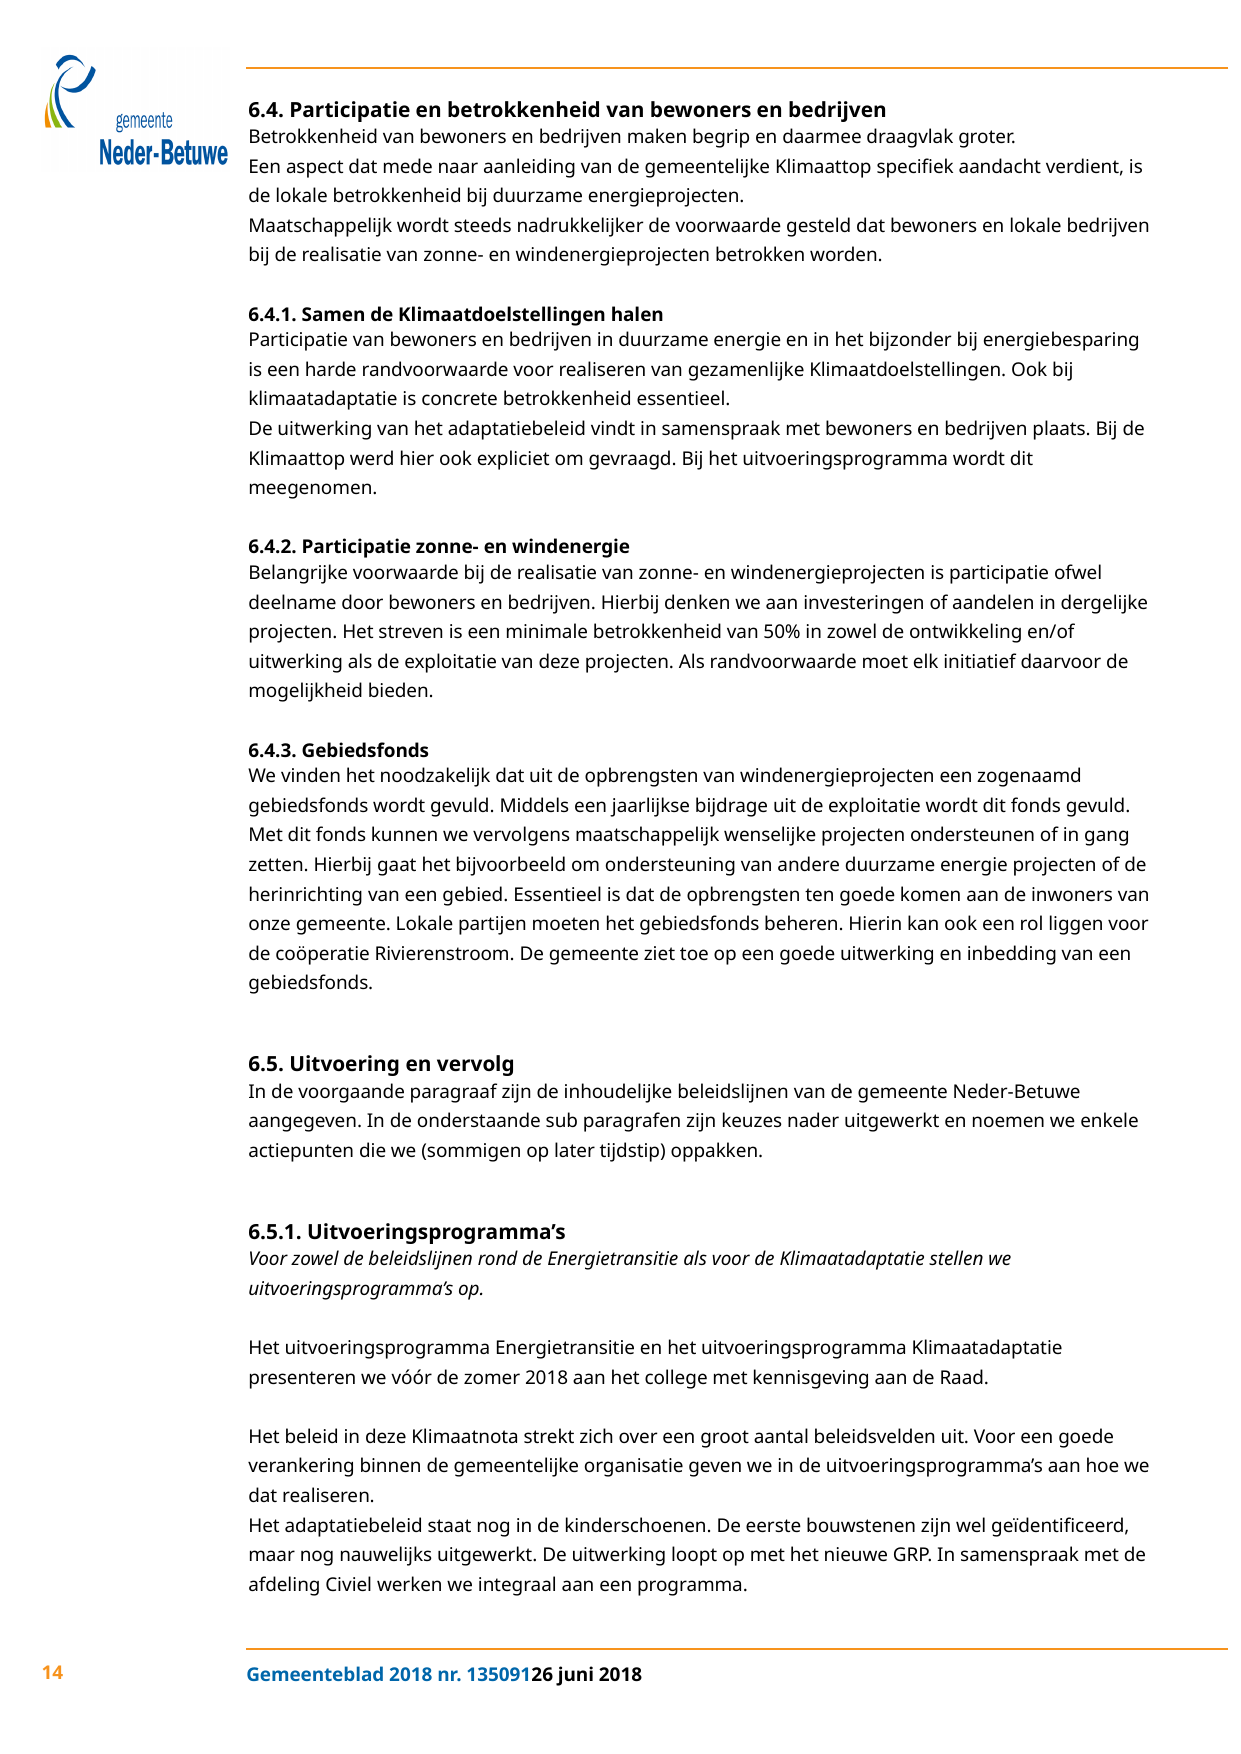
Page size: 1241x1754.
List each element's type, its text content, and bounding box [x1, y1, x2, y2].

text 6.4.1. Samen de Klimaatdoelstellingen halen [248, 301, 1152, 326]
text Een aspect dat mede naar aanleiding van de gemeentelijke Klimaattop specifiek aandacht verdient, is de lokale betrokkenheid bij duurzame energieprojecten. [248, 153, 1152, 208]
text In de voorgaande paragraaf zijn de inhoudelijke beleidslijnen van de gemeente Neder-Betuwe aangegeven. In de onderstaande sub paragrafen zijn keuzes nader uitgewerkt en noemen we enkele actiepunten die we (sommigen op later tijdstip) oppakken. [248, 1078, 1152, 1163]
text We vinden het noodzakelijk dat uit de opbrengsten van windenergieprojecten een zogenaamd gebiedsfonds wordt gevuld. Middels een jaarlijkse bijdrage uit de exploitatie wordt dit fonds gevuld. Met dit fonds kunnen we vervolgens maatschappelijk wenselijke projecten ondersteunen of in gang zetten. Hierbij gaat het bijvoorbeeld om ondersteuning van andere duurzame energie projecten of de herinrichting van een gebied. Essentieel is dat de opbrengsten ten goede komen aan de inwoners van onze gemeente. Lokale partijen moeten het gebiedsfonds beheren. Hierin kan ook een rol liggen voor de coöperatie Rivierenstroom. De gemeente ziet toe op een goede uitwerking en inbedding van een gebiedsfonds. [248, 762, 1152, 995]
picture [41, 47, 231, 172]
text 6.4. Participatie en betrokkenheid van bewoners en bedrijven [248, 95, 1152, 123]
text 6.4.3. Gebiedsfonds [248, 737, 1152, 762]
text 6.4.2. Participatie zonne- en windenergie [248, 533, 1152, 559]
text 6.5. Uitvoering en vervolg [248, 1049, 1152, 1078]
text 6.5.1. Uitvoeringsprogramma’s [248, 1217, 1152, 1246]
text Het adaptatiebeleid staat nog in de kinderschoenen. De eerste bouwstenen zijn wel geïdentificeerd, maar nog nauwelijks uitgewerkt. De uitwerking loopt op met het nieuwe GRP. In samenspraak met de afdeling Civiel werken we integraal aan een programma. [248, 1512, 1152, 1597]
text Het beleid in deze Klimaatnota strekt zich over een groot aantal beleidsvelden uit. Voor een goede verankering binnen de gemeentelijke organisatie geven we in de uitvoeringsprogramma’s aan hoe we dat realiseren. [248, 1423, 1152, 1508]
text Participatie van bewoners en bedrijven in duurzame energie en in het bijzonder bij energiebesparing is een harde randvoorwaarde voor realiseren van gezamenlijke Klimaatdoelstellingen. Ook bij klimaatadaptatie is concrete betrokkenheid essentieel. [248, 326, 1152, 411]
text Maatschappelijk wordt steeds nadrukkelijker de voorwaarde gesteld dat bewoners en lokale bedrijven bij de realisatie van zonne- en windenergieprojecten betrokken worden. [248, 212, 1152, 267]
text Voor zowel de beleidslijnen rond de Energietransitie als voor de Klimaatadaptatie stellen we uitvoeringsprogramma’s op. [248, 1246, 1152, 1301]
text De uitwerking van het adaptatiebeleid vindt in samenspraak met bewoners en bedrijven plaats. Bij de Klimaattop werd hier ook expliciet om gevraagd. Bij het uitvoeringsprogramma wordt dit meegenomen. [248, 415, 1152, 500]
text Betrokkenheid van bewoners en bedrijven maken begrip en daarmee draagvlak groter. [248, 123, 1152, 149]
text Het uitvoeringsprogramma Energietransitie en het uitvoeringsprogramma Klimaatadaptatie presenteren we vóór de zomer 2018 aan het college met kennisgeving aan de Raad. [248, 1334, 1152, 1390]
text Belangrijke voorwaarde bij de realisatie van zonne- en windenergieprojecten is participatie ofwel deelname door bewoners en bedrijven. Hierbij denken we aan investeringen of aandelen in dergelijke projecten. Het streven is een minimale betrokkenheid van 50% in zowel de ontwikkeling en/of uitwerking als de exploitatie van deze projecten. Als randvoorwaarde moet elk initiatief daarvoor de mogelijkheid bieden. [248, 559, 1152, 703]
